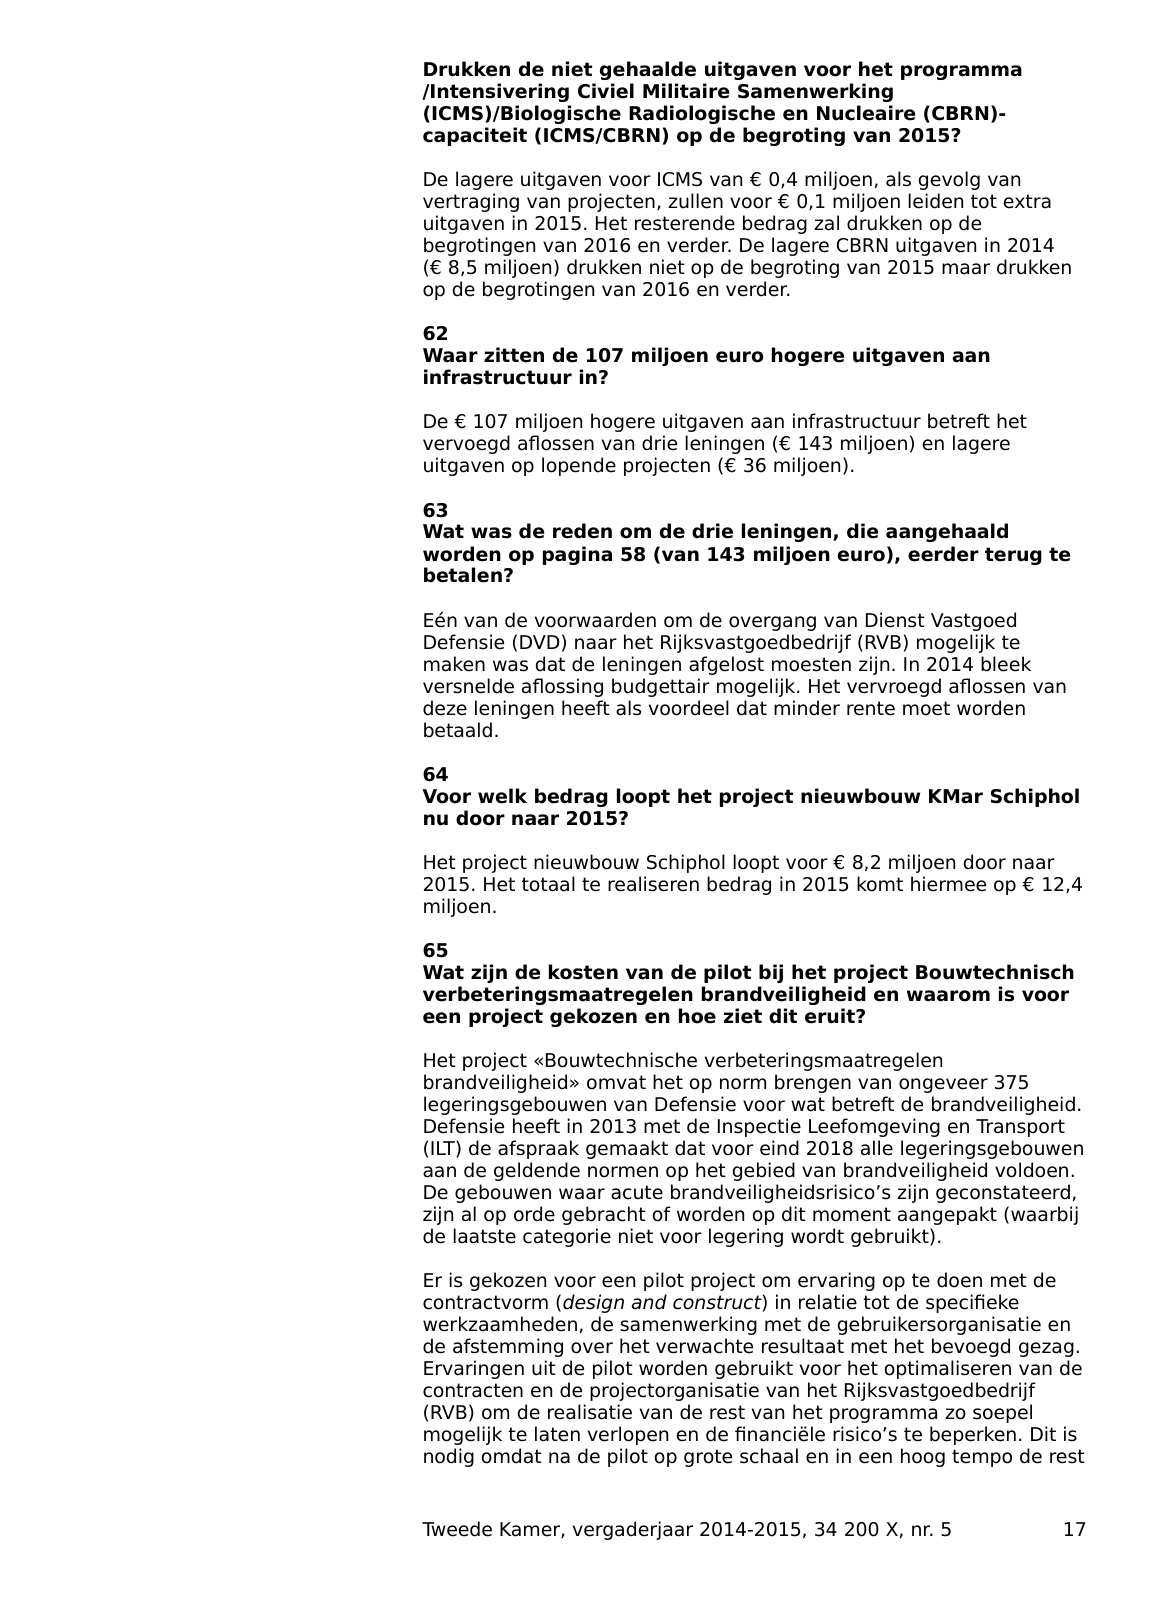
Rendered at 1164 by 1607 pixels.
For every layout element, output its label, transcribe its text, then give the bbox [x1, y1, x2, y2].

text Wat zijn de kosten van de pilot bij het project Bouwtechnisch verbeteringsmaatregelen brandveiligheid en waarom is voor een project gekozen en hoe ziet dit eruit? [422, 962, 1087, 1028]
text Voor welk bedrag loopt het project nieuwbouw KMar Schiphol nu door naar 2015? [422, 786, 1087, 829]
text Wat was de reden om de drie leningen, die aangehaald worden op pagina 58 (van 143 miljoen euro), eerder terug te betalen? [422, 521, 1087, 587]
text 65 [422, 940, 1087, 962]
text De € 107 miljoen hogere uitgaven aan infrastructuur betreft het vervoegd aflossen van drie leningen (€ 143 miljoen) en lagere uitgaven op lopende projecten (€ 36 miljoen). [422, 411, 1087, 477]
text Het project nieuwbouw Schiphol loopt voor € 8,2 miljoen door naar 2015. Het totaal te realiseren bedrag in 2015 komt hiermee op € 12,4 miljoen. [422, 852, 1087, 918]
text 64 [422, 764, 1087, 786]
text 63 [422, 499, 1087, 521]
text Het project «Bouwtechnische verbeteringsmaatregelen brandveiligheid» omvat het op norm brengen van ongeveer 375 legeringsgebouwen van Defensie voor wat betreft de brandveiligheid. Defensie heeft in 2013 met de Inspectie Leefomgeving en Transport (ILT) de afspraak gemaakt dat voor eind 2018 alle legeringsgebouwen aan de geldende normen op het gebied van brandveiligheid voldoen. De gebouwen waar acute brandveiligheidsrisico’s zijn geconstateerd, zijn al op orde gebracht of worden op dit moment aangepakt (waarbij de laatste categorie niet voor legering wordt gebruikt). [422, 1050, 1087, 1248]
text Er is gekozen voor een pilot project om ervaring op te doen met de contractvorm (design and construct) in relatie tot de specifieke werkzaamheden, de samenwerking met de gebruikersorganisatie en de afstemming over het verwachte resultaat met het bevoegd gezag. Ervaringen uit de pilot worden gebruikt voor het optimaliseren van de contracten en de projectorganisatie van het Rijksvastgoedbedrijf (RVB) om de realisatie van de rest van het programma zo soepel mogelijk te laten verlopen en de financiële risico’s te beperken. Dit is nodig omdat na de pilot op grote schaal en in een hoog tempo de rest [422, 1270, 1087, 1468]
text 62 [422, 323, 1087, 345]
text Eén van de voorwaarden om de overgang van Dienst Vastgoed Defensie (DVD) naar het Rijksvastgoedbedrijf (RVB) mogelijk te maken was dat de leningen afgelost moesten zijn. In 2014 bleek versnelde aflossing budgettair mogelijk. Het vervroegd aflossen van deze leningen heeft als voordeel dat minder rente moet worden betaald. [422, 609, 1087, 741]
text Waar zitten de 107 miljoen euro hogere uitgaven aan infrastructuur in? [422, 345, 1087, 389]
text Drukken de niet gehaalde uitgaven voor het programma /Intensivering Civiel Militaire Samenwerking (ICMS)/Biologische Radiologische en Nucleaire (CBRN)-capaciteit (ICMS/CBRN) op de begroting van 2015? [422, 59, 1087, 147]
text De lagere uitgaven voor ICMS van € 0,4 miljoen, als gevolg van vertraging van projecten, zullen voor € 0,1 miljoen leiden tot extra uitgaven in 2015. Het resterende bedrag zal drukken op de begrotingen van 2016 en verder. De lagere CBRN uitgaven in 2014 (€ 8,5 miljoen) drukken niet op de begroting van 2015 maar drukken op de begrotingen van 2016 en verder. [422, 169, 1087, 301]
